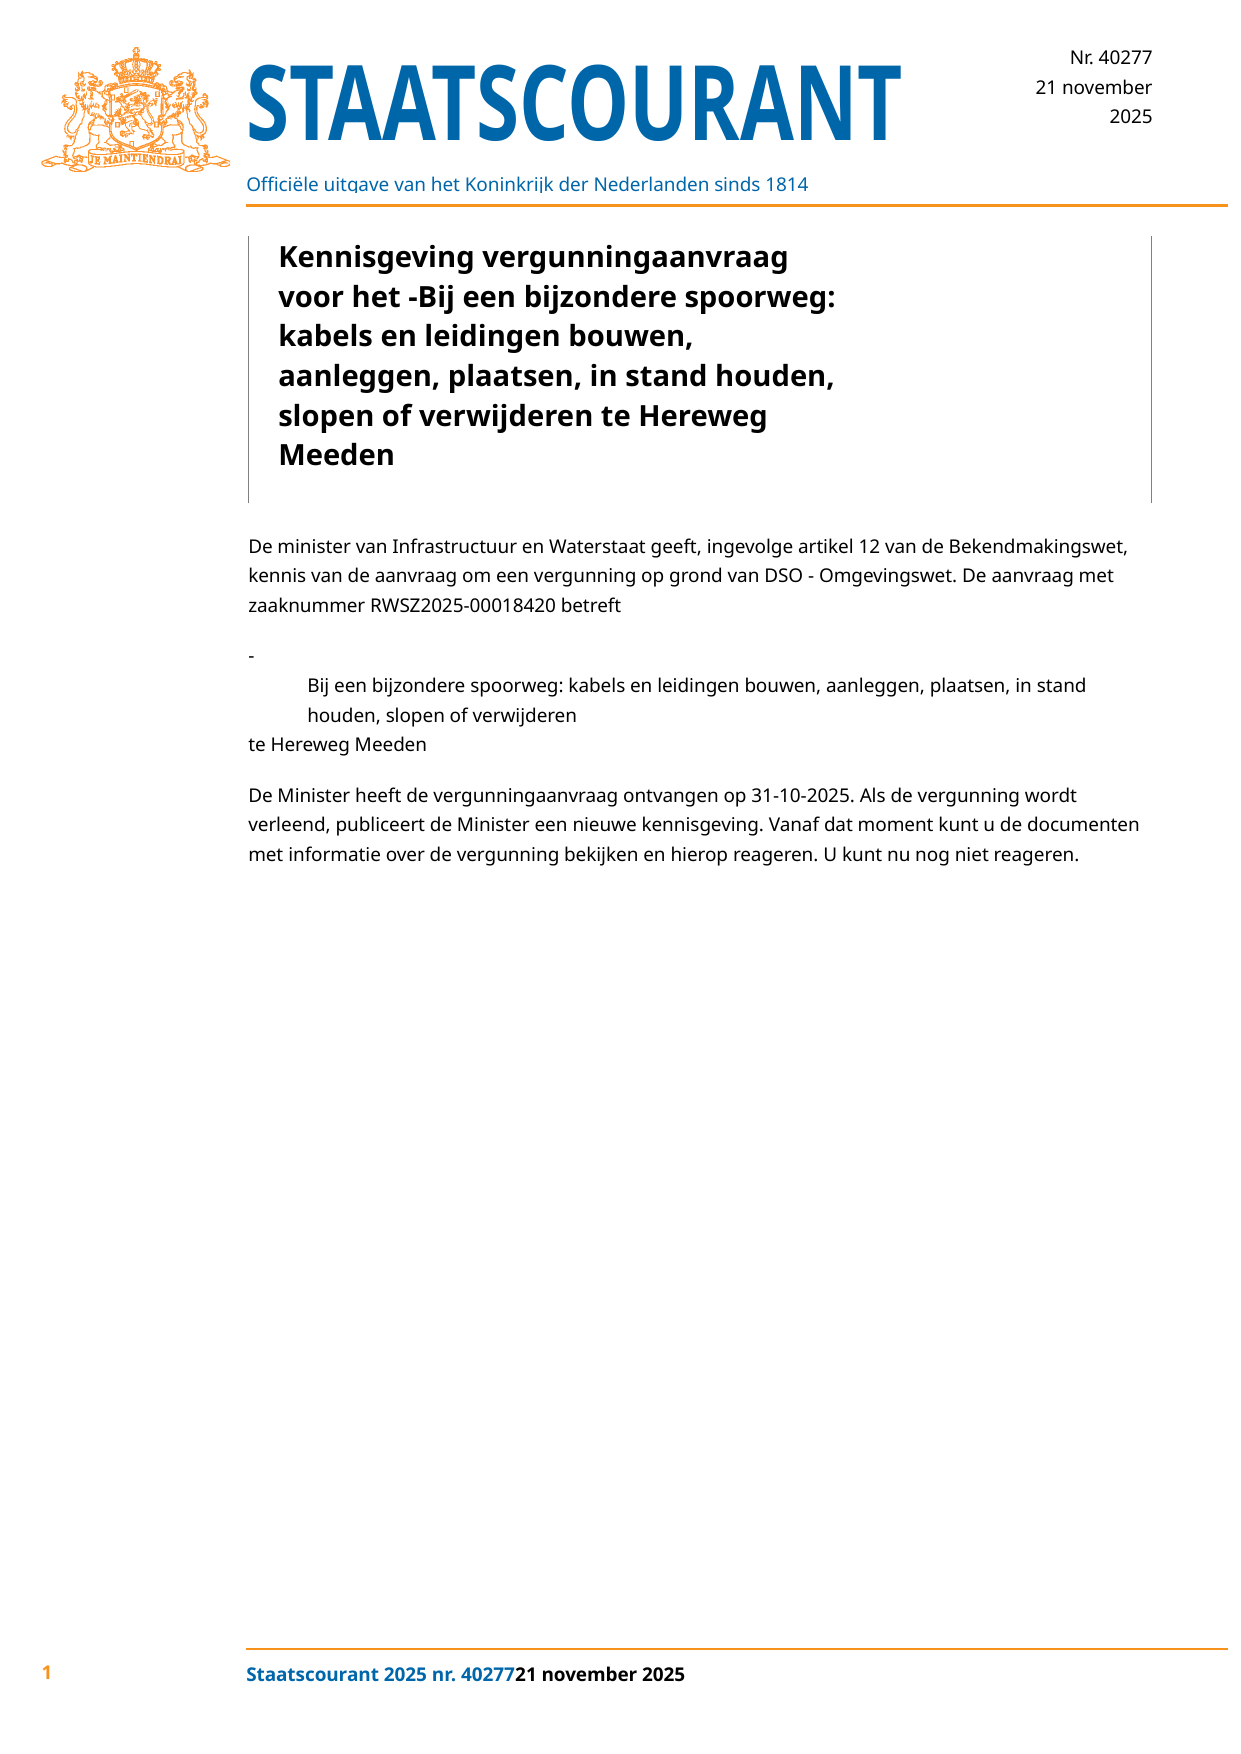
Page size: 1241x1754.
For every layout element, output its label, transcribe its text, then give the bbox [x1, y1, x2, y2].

text De Minister heeft de vergunningaanvraag ontvangen op 31-10-2025. Als de vergunning wordt verleend, publiceert de Minister een nieuwe kennisgeving. Vanaf dat moment kunt u de documenten met informatie over de vergunning bekijken en hierop reageren. U kunt nu nog niet reageren. [248, 782, 1152, 867]
picture [41, 47, 231, 172]
table_header [1090, 236, 1151, 413]
table_header [850, 236, 912, 413]
picture [912, 236, 1090, 414]
text De minister van Infrastructuur en Waterstaat geeft, ingevolge artikel 12 van de Bekendmakingswet, kennis van de aanvraag om een vergunning op grond van DSO - Omgevingswet. De aanvraag met zaaknummer RWSZ2025-00018420 betreft [248, 533, 1152, 618]
text te Hereweg Meeden [248, 731, 1152, 757]
list Bij een bijzondere spoorweg: kabels en leidingen bouwen, aanleggen, plaatsen, in stand houden, slopen of verwijderen [248, 672, 1152, 727]
table_header Kennisgeving vergunningaanvraag voor het -Bij een bijzondere spoorweg: kabels en leidingen bouwen, aanleggen, plaatsen, in stand houden, slopen of verwijderen te Hereweg Meeden [249, 236, 850, 503]
table_header [850, 414, 1151, 503]
